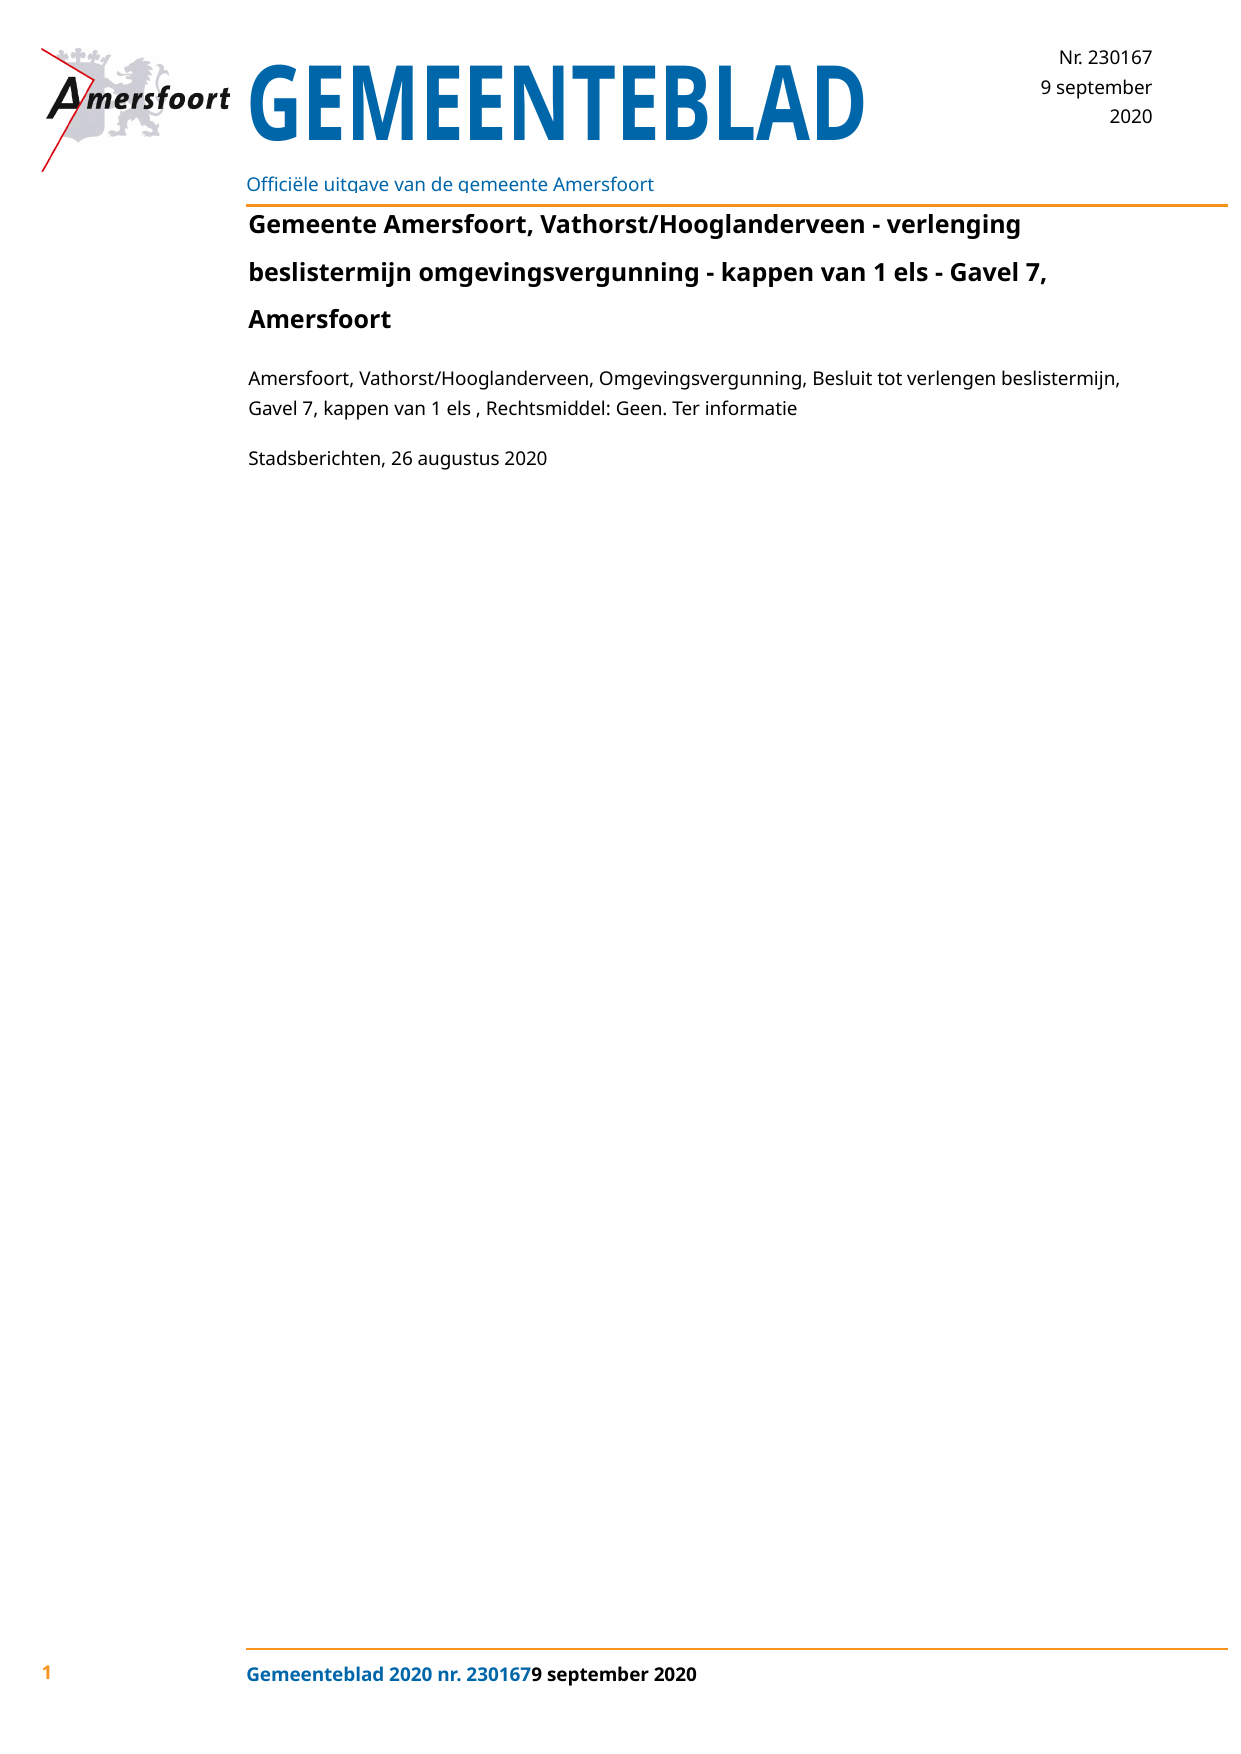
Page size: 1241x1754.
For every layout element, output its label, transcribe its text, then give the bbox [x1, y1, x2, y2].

text Amersfoort, Vathorst/Hooglanderveen, Omgevingsvergunning, Besluit tot verlengen beslistermijn, Gavel 7, kappen van 1 els , Rechtsmiddel: Geen. Ter informatie [248, 366, 1152, 421]
picture [41, 47, 231, 172]
text Gemeente Amersfoort, Vathorst/Hooglanderveen - verlenging beslistermijn omgevingsvergunning - kappen van 1 els - Gavel 7, Amersfoort [248, 207, 1152, 336]
text Stadsberichten, 26 augustus 2020 [248, 446, 1152, 471]
